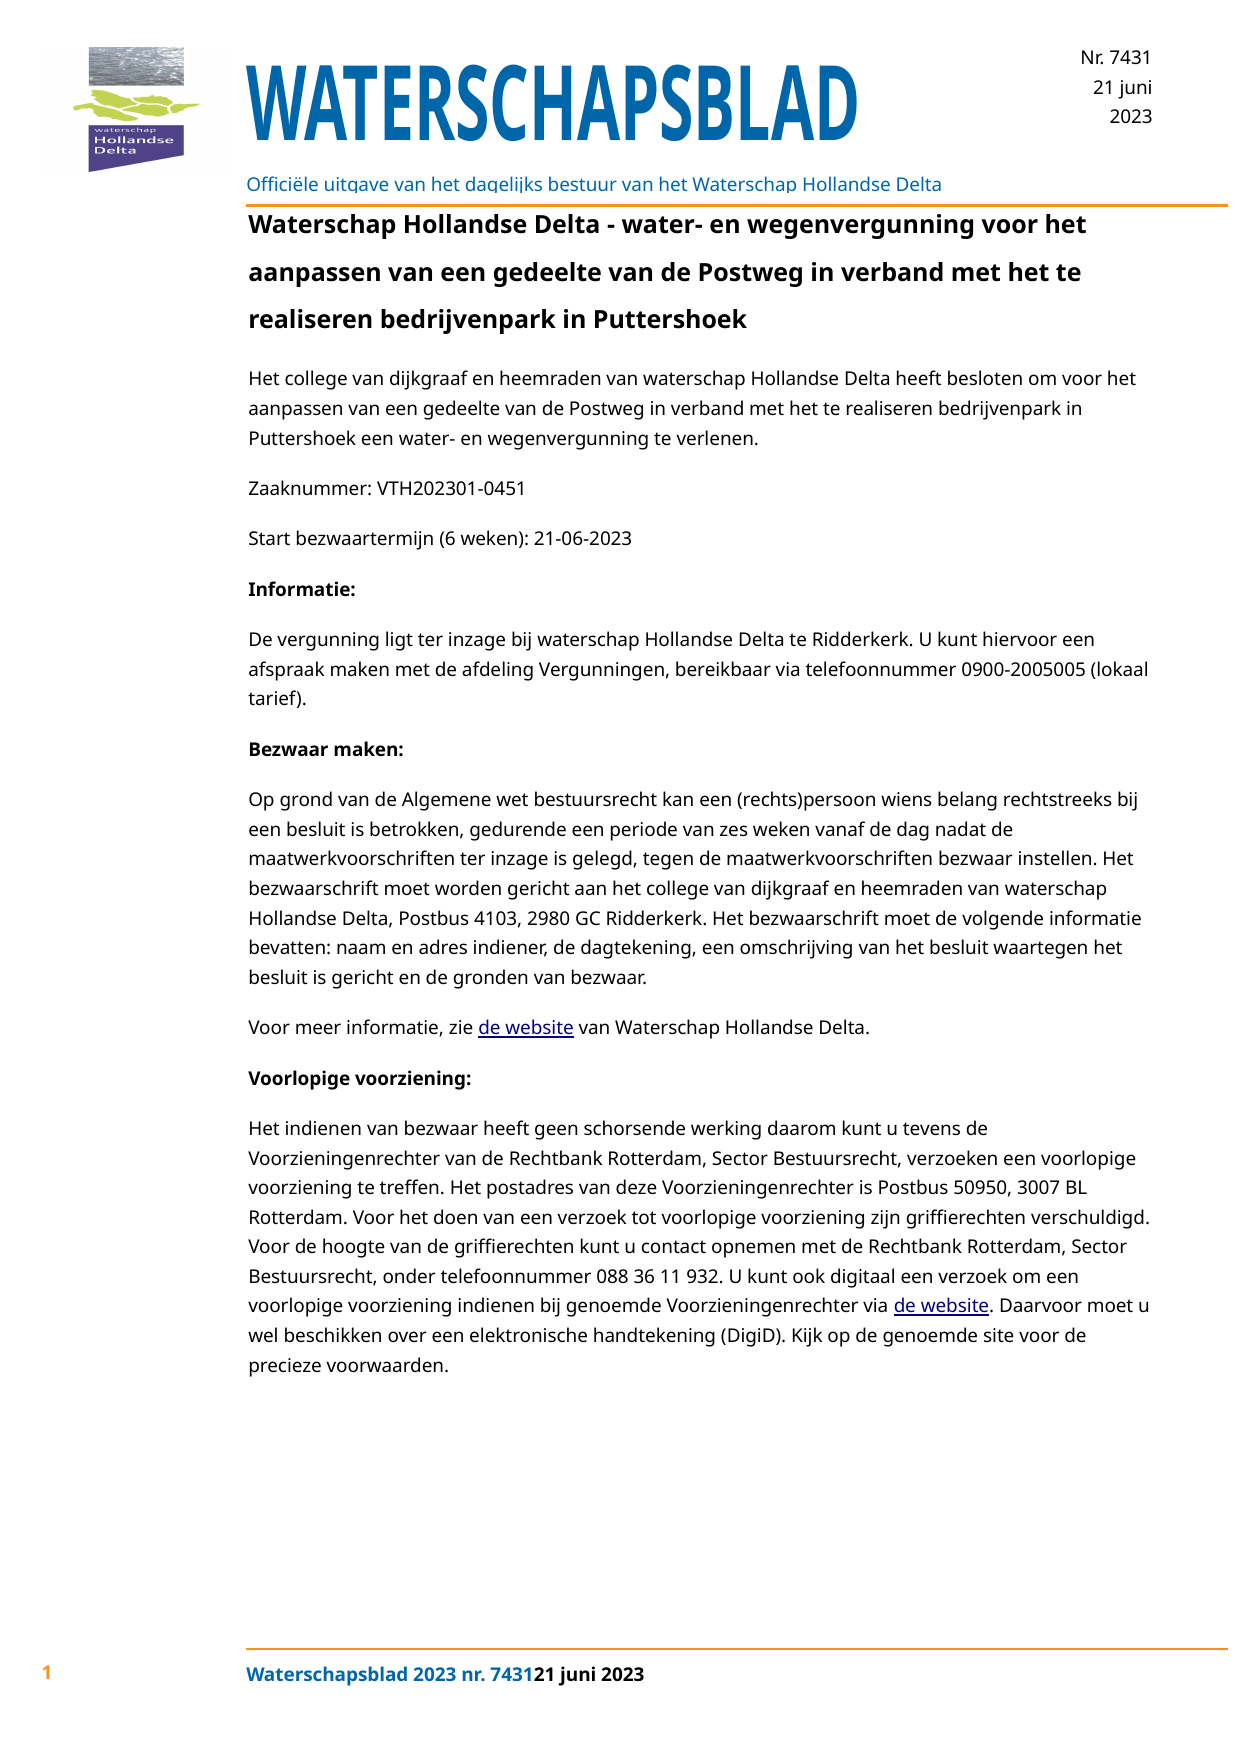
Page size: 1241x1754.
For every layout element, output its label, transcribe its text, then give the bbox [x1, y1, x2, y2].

text Het indienen van bezwaar heeft geen schorsende werking daarom kunt u tevens de Voorzieningenrechter van de Rechtbank Rotterdam, Sector Bestuursrecht, verzoeken een voorlopige voorziening te treffen. Het postadres van deze Voorzieningenrechter is Postbus 50950, 3007 BL Rotterdam. Voor het doen van een verzoek tot voorlopige voorziening zijn griffierechten verschuldigd. Voor de hoogte van de griffierechten kunt u contact opnemen met de Rechtbank Rotterdam, Sector Bestuursrecht, onder telefoonnummer 088 36 11 932. U kunt ook digitaal een verzoek om een voorlopige voorziening indienen bij genoemde Voorzieningenrechter via de website. Daarvoor moet u wel beschikken over een elektronische handtekening (DigiD). Kijk op de genoemde site voor de precieze voorwaarden. [248, 1115, 1152, 1377]
text Bezwaar maken: [248, 736, 1152, 762]
text Waterschap Hollandse Delta - water- en wegenvergunning voor het aanpassen van een gedeelte van de Postweg in verband met het te realiseren bedrijvenpark in Puttershoek [248, 207, 1152, 336]
text Voorlopige voorziening: [248, 1065, 1152, 1090]
text Informatie: [248, 576, 1152, 602]
text Zaaknummer: VTH202301-0451 [248, 475, 1152, 501]
text Op grond van de Algemene wet bestuursrecht kan een (rechts)persoon wiens belang rechtstreeks bij een besluit is betrokken, gedurende een periode van zes weken vanaf de dag nadat de maatwerkvoorschriften ter inzage is gelegd, tegen de maatwerkvoorschriften bezwaar instellen. Het bezwaarschrift moet worden gericht aan het college van dijkgraaf en heemraden van waterschap Hollandse Delta, Postbus 4103, 2980 GC Ridderkerk. Het bezwaarschrift moet de volgende informatie bevatten: naam en adres indiener, de dagtekening, een omschrijving van het besluit waartegen het besluit is gericht en de gronden van bezwaar. [248, 786, 1152, 989]
text Het college van dijkgraaf en heemraden van waterschap Hollandse Delta heeft besloten om voor het aanpassen van een gedeelte van de Postweg in verband met het te realiseren bedrijvenpark in Puttershoek een water- en wegenvergunning te verlenen. [248, 366, 1152, 450]
text Voor meer informatie, zie de website van Waterschap Hollandse Delta. [248, 1014, 1152, 1040]
picture [41, 47, 231, 172]
text De vergunning ligt ter inzage bij waterschap Hollandse Delta te Ridderkerk. U kunt hiervoor een afspraak maken met de afdeling Vergunningen, bereikbaar via telefoonnummer 0900-2005005 (lokaal tarief). [248, 626, 1152, 711]
text Start bezwaartermijn (6 weken): 21-06-2023 [248, 526, 1152, 551]
